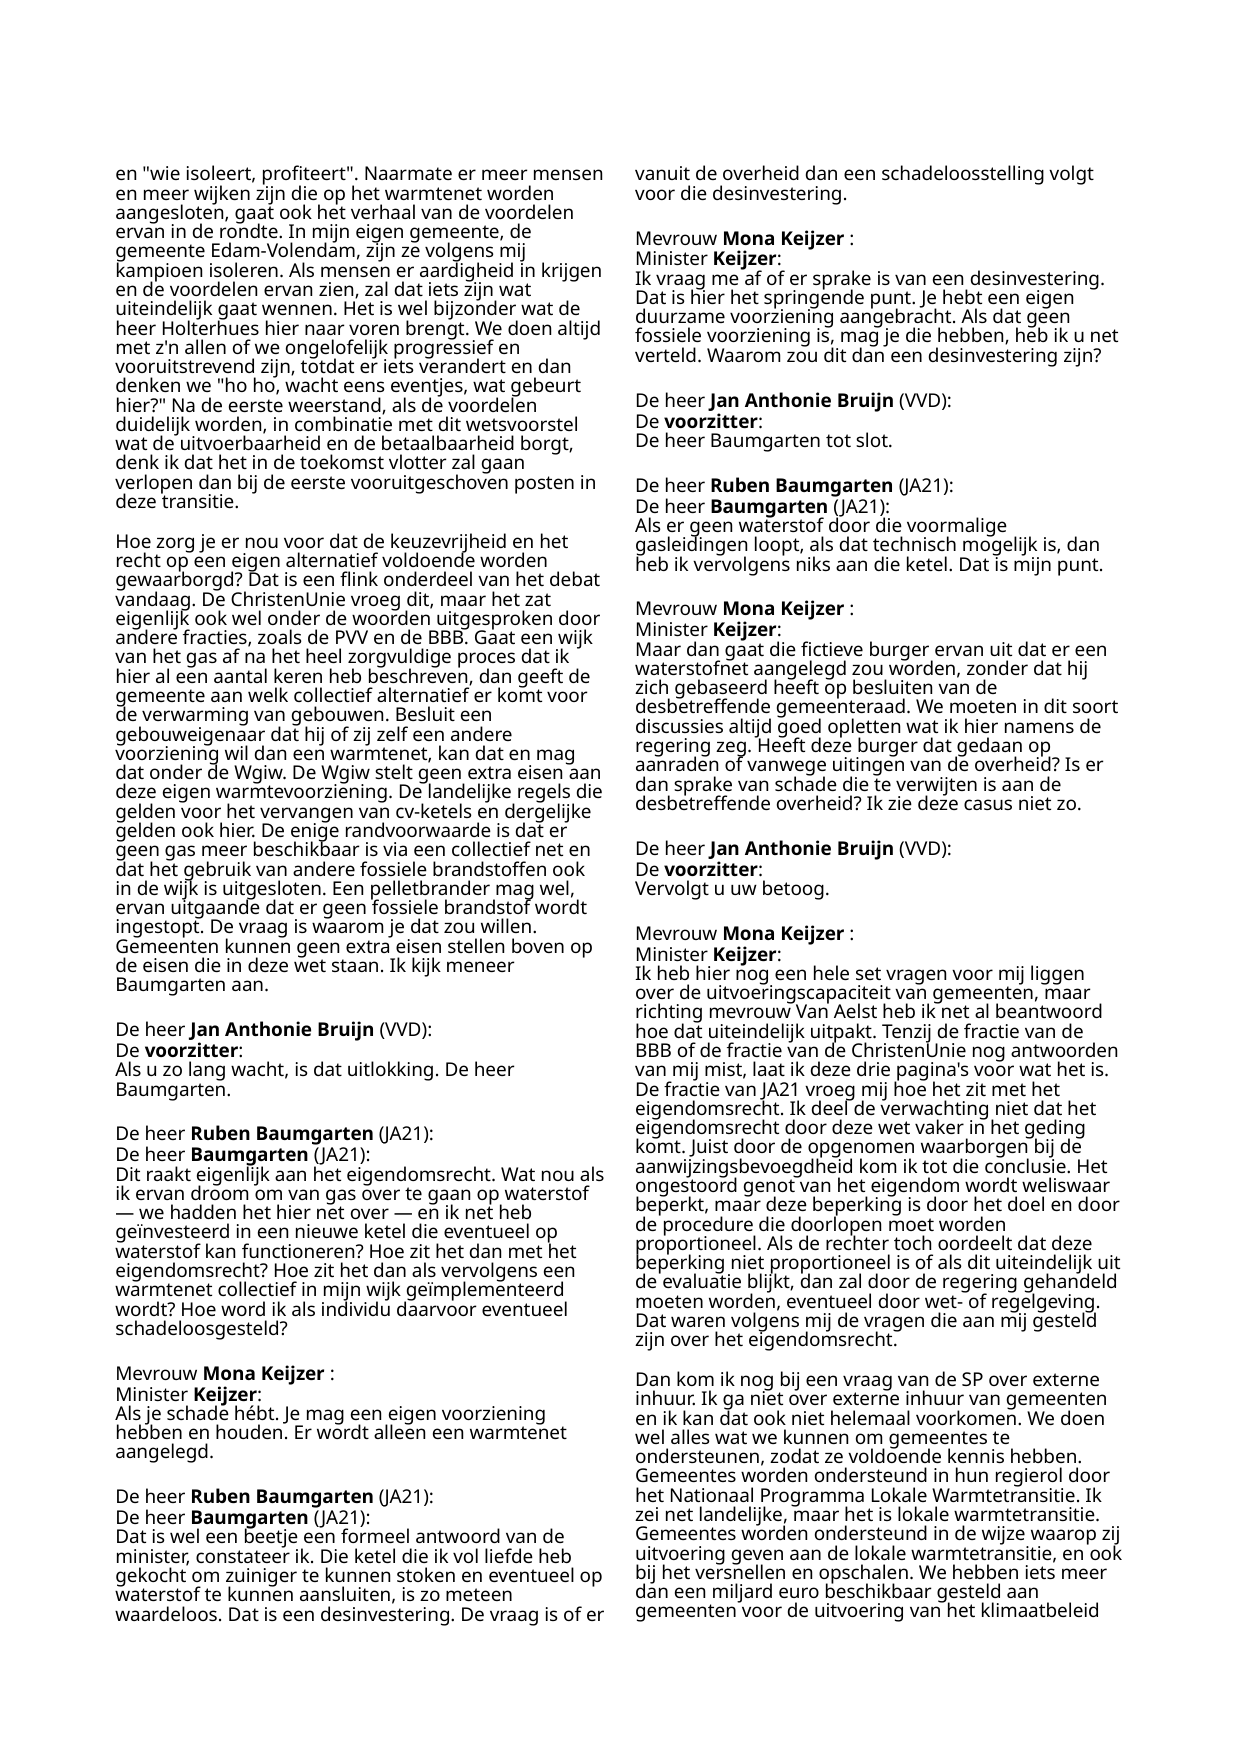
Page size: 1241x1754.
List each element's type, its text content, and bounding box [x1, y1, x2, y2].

text De heer Baumgarten (JA21): [115, 1146, 605, 1166]
text Mevrouw Mona Keijzer : [635, 596, 1125, 621]
text Vervolgt u uw betoog. [635, 880, 1125, 899]
text De voorzitter: [635, 861, 1125, 880]
text Als er geen waterstof door die voormalige gasleidingen loopt, als dat technisch mogelijk is, dan heb ik vervolgens niks aan die ketel. Dat is mijn punt. [635, 517, 1125, 575]
text Maar dan gaat die fictieve burger ervan uit dat er een waterstofnet aangelegd zou worden, zonder dat hij zich gebaseerd heeft op besluiten van de desbetreffende gemeenteraad. We moeten in dit soort discussies altijd goed opletten wat ik hier namens de regering zeg. Heeft deze burger dat gedaan op aanraden of vanwege uitingen van de overheid? Is er dan sprake van schade die te verwijten is aan de desbetreffende overheid? Ik zie deze casus niet zo. [635, 641, 1125, 814]
text Mevrouw Mona Keijzer : [635, 225, 1125, 250]
text Minister Keijzer: [635, 946, 1125, 965]
text Minister Keijzer: [635, 250, 1125, 270]
text Dat is wel een beetje een formeel antwoord van de minister, constateer ik. Die ketel die ik vol liefde heb gekocht om zuiniger te kunnen stoken en eventueel op waterstof te kunnen aansluiten, is zo meteen waardeloos. Dat is een desinvestering. De vraag is of er [115, 1528, 605, 1625]
text Als je schade hébt. Je mag een eigen voorziening hebben en houden. Er wordt alleen een warmtenet aangelegd. [115, 1405, 605, 1463]
text en "wie isoleert, profiteert". Naarmate er meer mensen en meer wijken zijn die op het warmtenet worden aangesloten, gaat ook het verhaal van de voordelen ervan in de rondte. In mijn eigen gemeente, de gemeente Edam-Volendam, zijn ze volgens mij kampioen isoleren. Als mensen er aardigheid in krijgen en de voordelen ervan zien, zal dat iets zijn wat uiteindelijk gaat wennen. Het is wel bijzonder wat de heer Holterhues hier naar voren brengt. We doen altijd met z'n allen of we ongelofelijk progressief en vooruitstrevend zijn, totdat er iets verandert en dan denken we "ho ho, wacht eens eventjes, wat gebeurt hier?" Na de eerste weerstand, als de voordelen duidelijk worden, in combinatie met dit wetsvoorstel wat de uitvoerbaarheid en de betaalbaarheid borgt, denk ik dat het in de toekomst vlotter zal gaan verlopen dan bij de eerste vooruitgeschoven posten in deze transitie. [115, 165, 605, 512]
text Minister Keijzer: [115, 1386, 605, 1405]
text Ik heb hier nog een hele set vragen voor mij liggen over de uitvoeringscapaciteit van gemeenten, maar richting mevrouw Van Aelst heb ik net al beantwoord hoe dat uiteindelijk uitpakt. Tenzij de fractie van de BBB of de fractie van de ChristenUnie nog antwoorden van mij mist, laat ik deze drie pagina's voor wat het is. De fractie van JA21 vroeg mij hoe het zit met het eigendomsrecht. Ik deel de verwachting niet dat het eigendomsrecht door deze wet vaker in het geding komt. Juist door de opgenomen waarborgen bij de aanwijzingsbevoegdheid kom ik tot die conclusie. Het ongestoord genot van het eigendom wordt weliswaar beperkt, maar deze beperking is door het doel en door de procedure die doorlopen moet worden proportioneel. Als de rechter toch oordeelt dat deze beperking niet proportioneel is of als dit uiteindelijk uit de evaluatie blijkt, dan zal door de regering gehandeld moeten worden, eventueel door wet- of regelgeving. Dat waren volgens mij de vragen die aan mij gesteld zijn over het eigendomsrecht. [635, 965, 1125, 1350]
text De heer Jan Anthonie Bruijn (VVD): [635, 387, 1125, 413]
text De heer Ruben Baumgarten (JA21): [635, 472, 1125, 498]
text Als u zo lang wacht, is dat uitlokking. De heer Baumgarten. [115, 1061, 605, 1100]
text vanuit de overheid dan een schadeloosstelling volgt voor die desinvestering. [635, 165, 1125, 204]
text Mevrouw Mona Keijzer : [115, 1360, 605, 1386]
text De heer Ruben Baumgarten (JA21): [115, 1483, 605, 1509]
text Hoe zorg je er nou voor dat de keuzevrijheid en het recht op een eigen alternatief voldoende worden gewaarborgd? Dat is een flink onderdeel van het debat vandaag. De ChristenUnie vroeg dit, maar het zat eigenlijk ook wel onder de woorden uitgesproken door andere fracties, zoals de PVV en de BBB. Gaat een wijk van het gas af na het heel zorgvuldige proces dat ik hier al een aantal keren heb beschreven, dan geeft de gemeente aan welk collectief alternatief er komt voor de verwarming van gebouwen. Besluit een gebouweigenaar dat hij of zij zelf een andere voorziening wil dan een warmtenet, kan dat en mag dat onder de Wgiw. De Wgiw stelt geen extra eisen aan deze eigen warmtevoorziening. De landelijke regels die gelden voor het vervangen van cv-ketels en dergelijke gelden ook hier. De enige randvoorwaarde is dat er geen gas meer beschikbaar is via een collectief net en dat het gebruik van andere fossiele brandstoffen ook in de wijk is uitgesloten. Een pelletbrander mag wel, ervan uitgaande dat er geen fossiele brandstof wordt ingestopt. De vraag is waarom je dat zou willen. Gemeenten kunnen geen extra eisen stellen boven op de eisen die in deze wet staan. Ik kijk meneer Baumgarten aan. [115, 533, 605, 995]
text Mevrouw Mona Keijzer : [635, 920, 1125, 946]
text De voorzitter: [635, 413, 1125, 432]
text De heer Baumgarten (JA21): [635, 498, 1125, 517]
text Minister Keijzer: [635, 621, 1125, 641]
text Dit raakt eigenlijk aan het eigendomsrecht. Wat nou als ik ervan droom om van gas over te gaan op waterstof — we hadden het hier net over — en ik net heb geïnvesteerd in een nieuwe ketel die eventueel op waterstof kan functioneren? Hoe zit het dan met het eigendomsrecht? Hoe zit het dan als vervolgens een warmtenet collectief in mijn wijk geïmplementeerd wordt? Hoe word ik als individu daarvoor eventueel schadeloosgesteld? [115, 1166, 605, 1339]
text De heer Jan Anthonie Bruijn (VVD): [115, 1016, 605, 1042]
text De heer Ruben Baumgarten (JA21): [115, 1121, 605, 1146]
text De heer Baumgarten tot slot. [635, 432, 1125, 451]
text De heer Baumgarten (JA21): [115, 1509, 605, 1528]
text De voorzitter: [115, 1042, 605, 1061]
text De heer Jan Anthonie Bruijn (VVD): [635, 835, 1125, 861]
text Dan kom ik nog bij een vraag van de SP over externe inhuur. Ik ga niet over externe inhuur van gemeenten en ik kan dat ook niet helemaal voorkomen. We doen wel alles wat we kunnen om gemeentes te ondersteunen, zodat ze voldoende kennis hebben. Gemeentes worden ondersteund in hun regierol door het Nationaal Programma Lokale Warmtetransitie. Ik zei net landelijke, maar het is lokale warmtetransitie. Gemeentes worden ondersteund in de wijze waarop zij uitvoering geven aan de lokale warmtetransitie, en ook bij het versnellen en opschalen. We hebben iets meer dan een miljard euro beschikbaar gesteld aan gemeenten voor de uitvoering van het klimaatbeleid [635, 1371, 1125, 1622]
text Ik vraag me af of er sprake is van een desinvestering. Dat is hier het springende punt. Je hebt een eigen duurzame voorziening aangebracht. Als dat geen fossiele voorziening is, mag je die hebben, heb ik u net verteld. Waarom zou dit dan een desinvestering zijn? [635, 270, 1125, 366]
